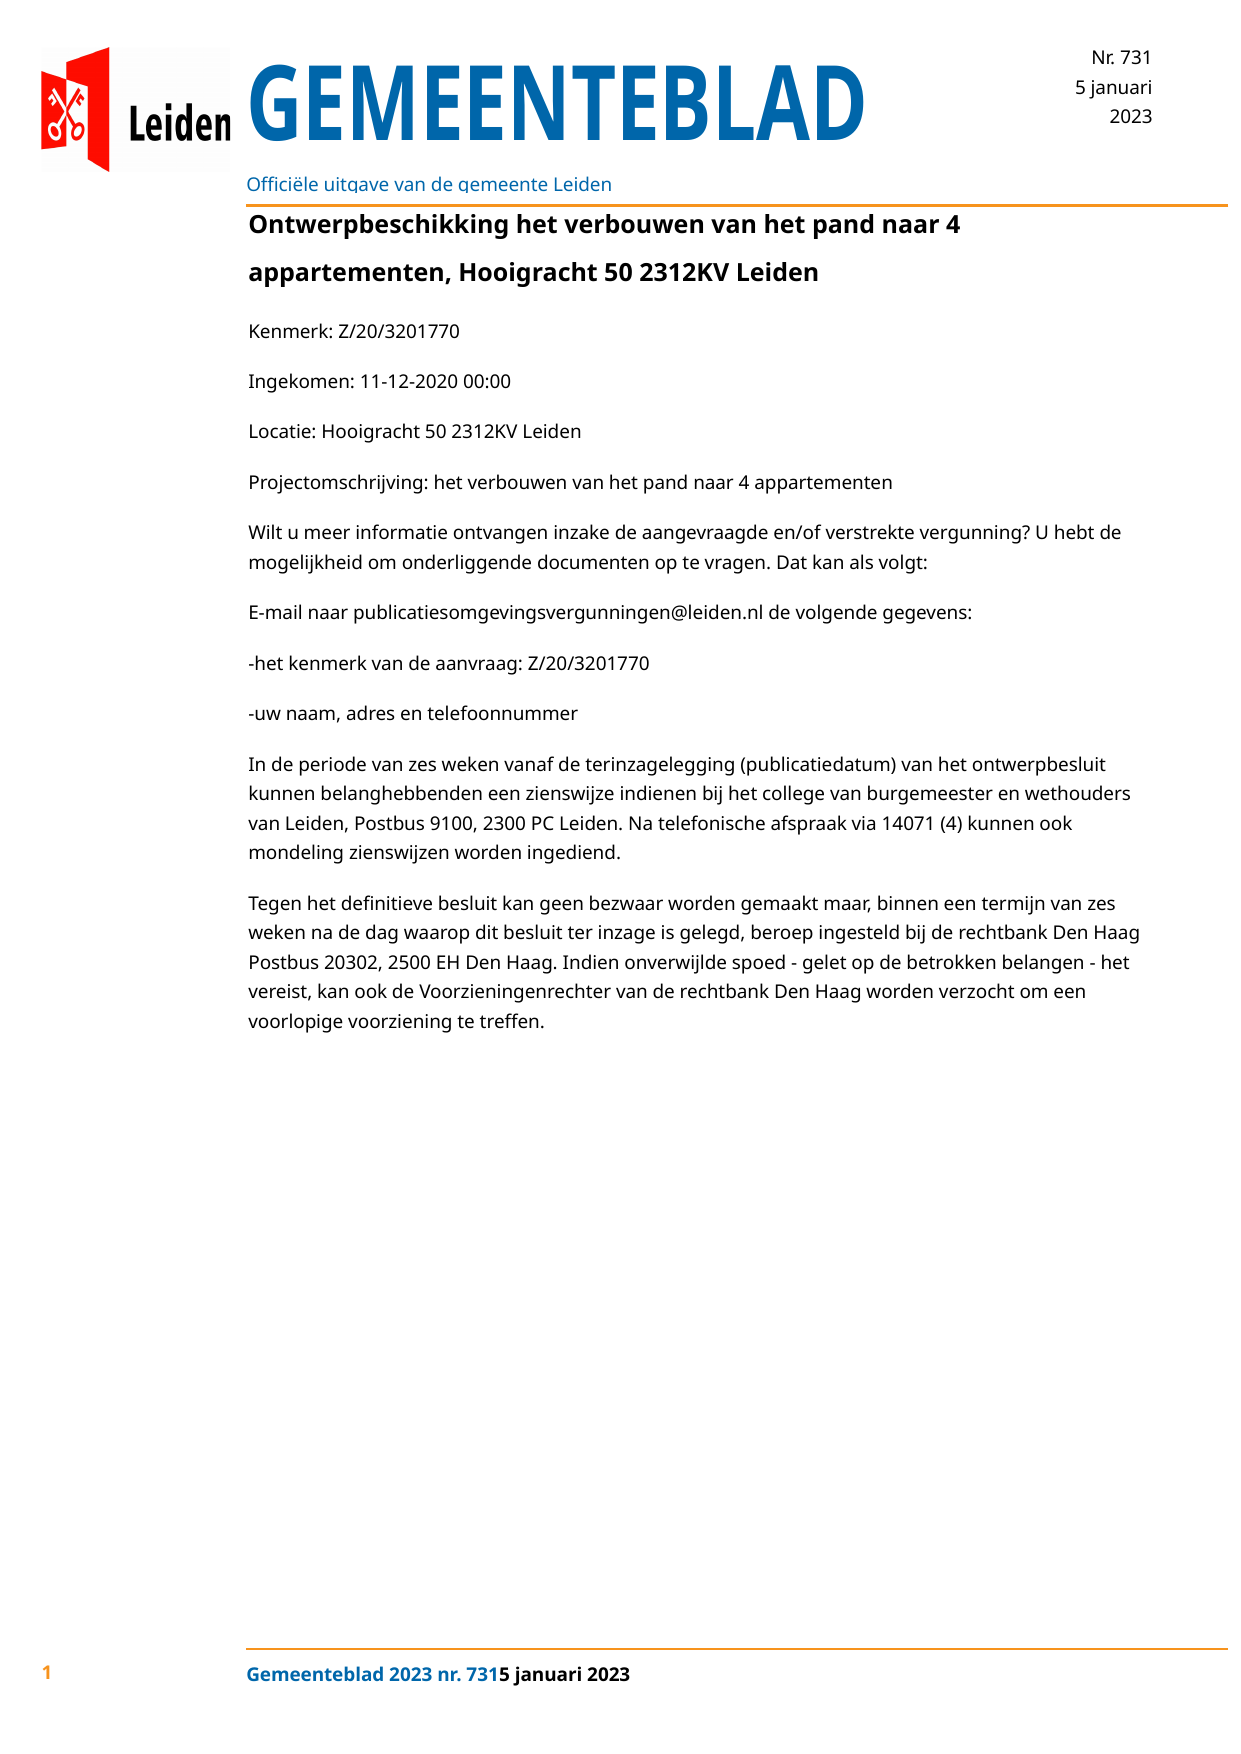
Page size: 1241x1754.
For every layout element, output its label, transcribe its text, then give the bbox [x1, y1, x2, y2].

text In de periode van zes weken vanaf de terinzagelegging (publicatiedatum) van het ontwerpbesluit kunnen belanghebbenden een zienswijze indienen bij het college van burgemeester en wethouders van Leiden, Postbus 9100, 2300 PC Leiden. Na telefonische afspraak via 14071 (4) kunnen ook mondeling zienswijzen worden ingediend. [248, 751, 1152, 865]
text Ingekomen: 11-12-2020 00:00 [248, 368, 1152, 394]
text -uw naam, adres en telefoonnummer [248, 700, 1152, 726]
picture [41, 47, 231, 172]
text E-mail naar publicatiesomgevingsvergunningen@leiden.nl de volgende gegevens: [248, 599, 1152, 625]
text -het kenmerk van de aanvraag: Z/20/3201770 [248, 650, 1152, 676]
text Tegen het definitieve besluit kan geen bezwaar worden gemaakt maar, binnen een termijn van zes weken na de dag waarop dit besluit ter inzage is gelegd, beroep ingesteld bij de rechtbank Den Haag Postbus 20302, 2500 EH Den Haag. Indien onverwijlde spoed - gelet op de betrokken belangen - het vereist, kan ook de Voorzieningenrechter van de rechtbank Den Haag worden verzocht om een voorlopige voorziening te treffen. [248, 890, 1152, 1034]
text Kenmerk: Z/20/3201770 [248, 318, 1152, 344]
text Projectomschrijving: het verbouwen van het pand naar 4 appartementen [248, 469, 1152, 495]
text Ontwerpbeschikking het verbouwen van het pand naar 4 appartementen, Hooigracht 50 2312KV Leiden [248, 207, 1152, 288]
text Wilt u meer informatie ontvangen inzake de aangevraagde en/of verstrekte vergunning? U hebt de mogelijkheid om onderliggende documenten op te vragen. Dat kan als volgt: [248, 519, 1152, 575]
text Locatie: Hooigracht 50 2312KV Leiden [248, 419, 1152, 444]
